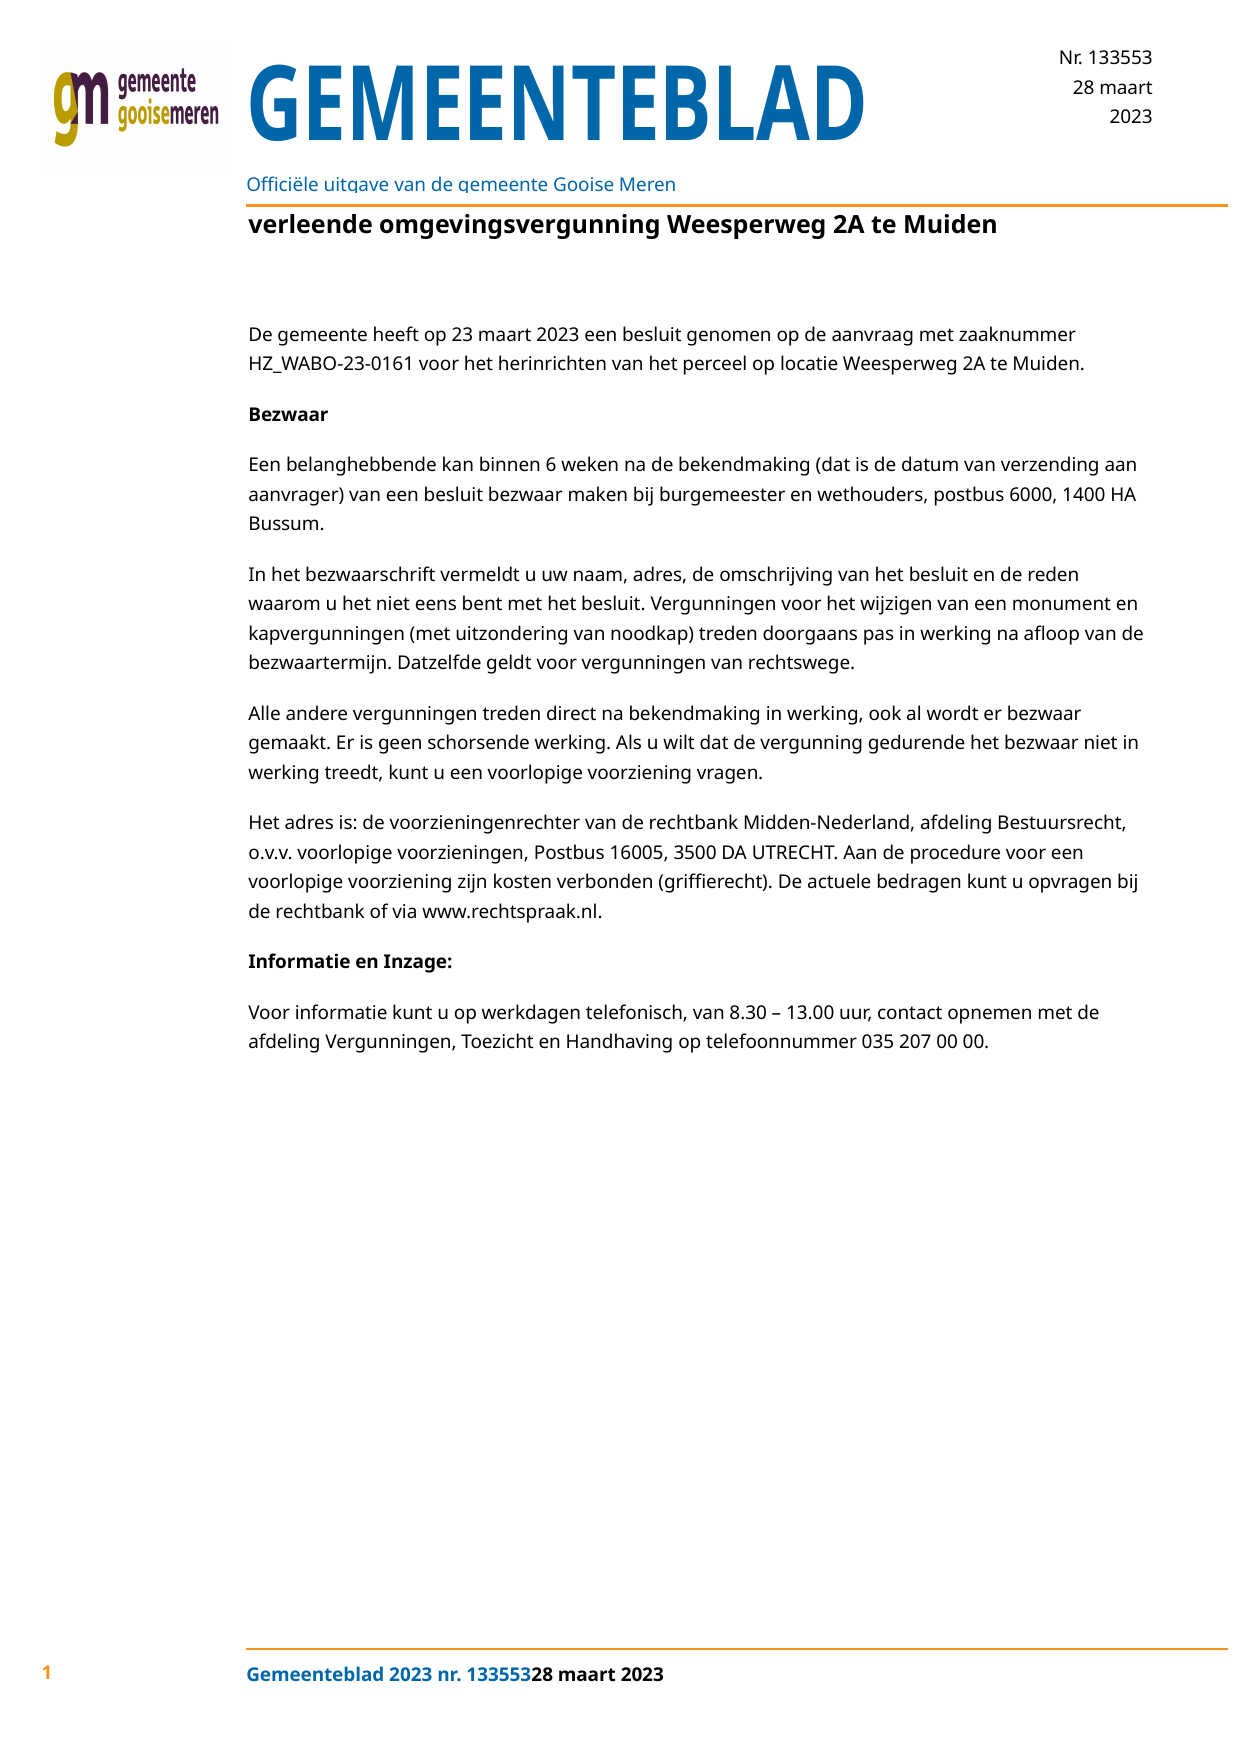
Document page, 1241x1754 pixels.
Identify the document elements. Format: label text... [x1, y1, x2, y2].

text De gemeente heeft op 23 maart 2023 een besluit genomen op de aanvraag met zaaknummer HZ_WABO-23-0161 voor het herinrichten van het perceel op locatie Weesperweg 2A te Muiden. [248, 321, 1152, 376]
text verleende omgevingsvergunning Weesperweg 2A te Muiden [248, 207, 1152, 241]
text Informatie en Inzage: [248, 949, 1152, 974]
text Bezwaar [248, 401, 1152, 426]
picture [41, 47, 231, 172]
text In het bezwaarschrift vermeldt u uw naam, adres, de omschrijving van het besluit en de reden waarom u het niet eens bent met het besluit. Vergunningen voor het wijzigen van een monument en kapvergunningen (met uitzondering van noodkap) treden doorgaans pas in werking na afloop van de bezwaartermijn. Datzelfde geldt voor vergunningen van rechtswege. [248, 561, 1152, 675]
text Alle andere vergunningen treden direct na bekendmaking in werking, ook al wordt er bezwaar gemaakt. Er is geen schorsende werking. Als u wilt dat de vergunning gedurende het bezwaar niet in werking treedt, kunt u een voorlopige voorziening vragen. [248, 700, 1152, 785]
text Voor informatie kunt u op werkdagen telefonisch, van 8.30 – 13.00 uur, contact opnemen met de afdeling Vergunningen, Toezicht en Handhaving op telefoonnummer 035 207 00 00. [248, 999, 1152, 1054]
text Een belanghebbende kan binnen 6 weken na de bekendmaking (dat is de datum van verzending aan aanvrager) van een besluit bezwaar maken bij burgemeester en wethouders, postbus 6000, 1400 HA Bussum. [248, 451, 1152, 536]
text Het adres is: de voorzieningenrechter van de rechtbank Midden-Nederland, afdeling Bestuursrecht, o.v.v. voorlopige voorzieningen, Postbus 16005, 3500 DA UTRECHT. Aan de procedure voor een voorlopige voorziening zijn kosten verbonden (griffierecht). De actuele bedragen kunt u opvragen bij de rechtbank of via www.rechtspraak.nl. [248, 809, 1152, 924]
